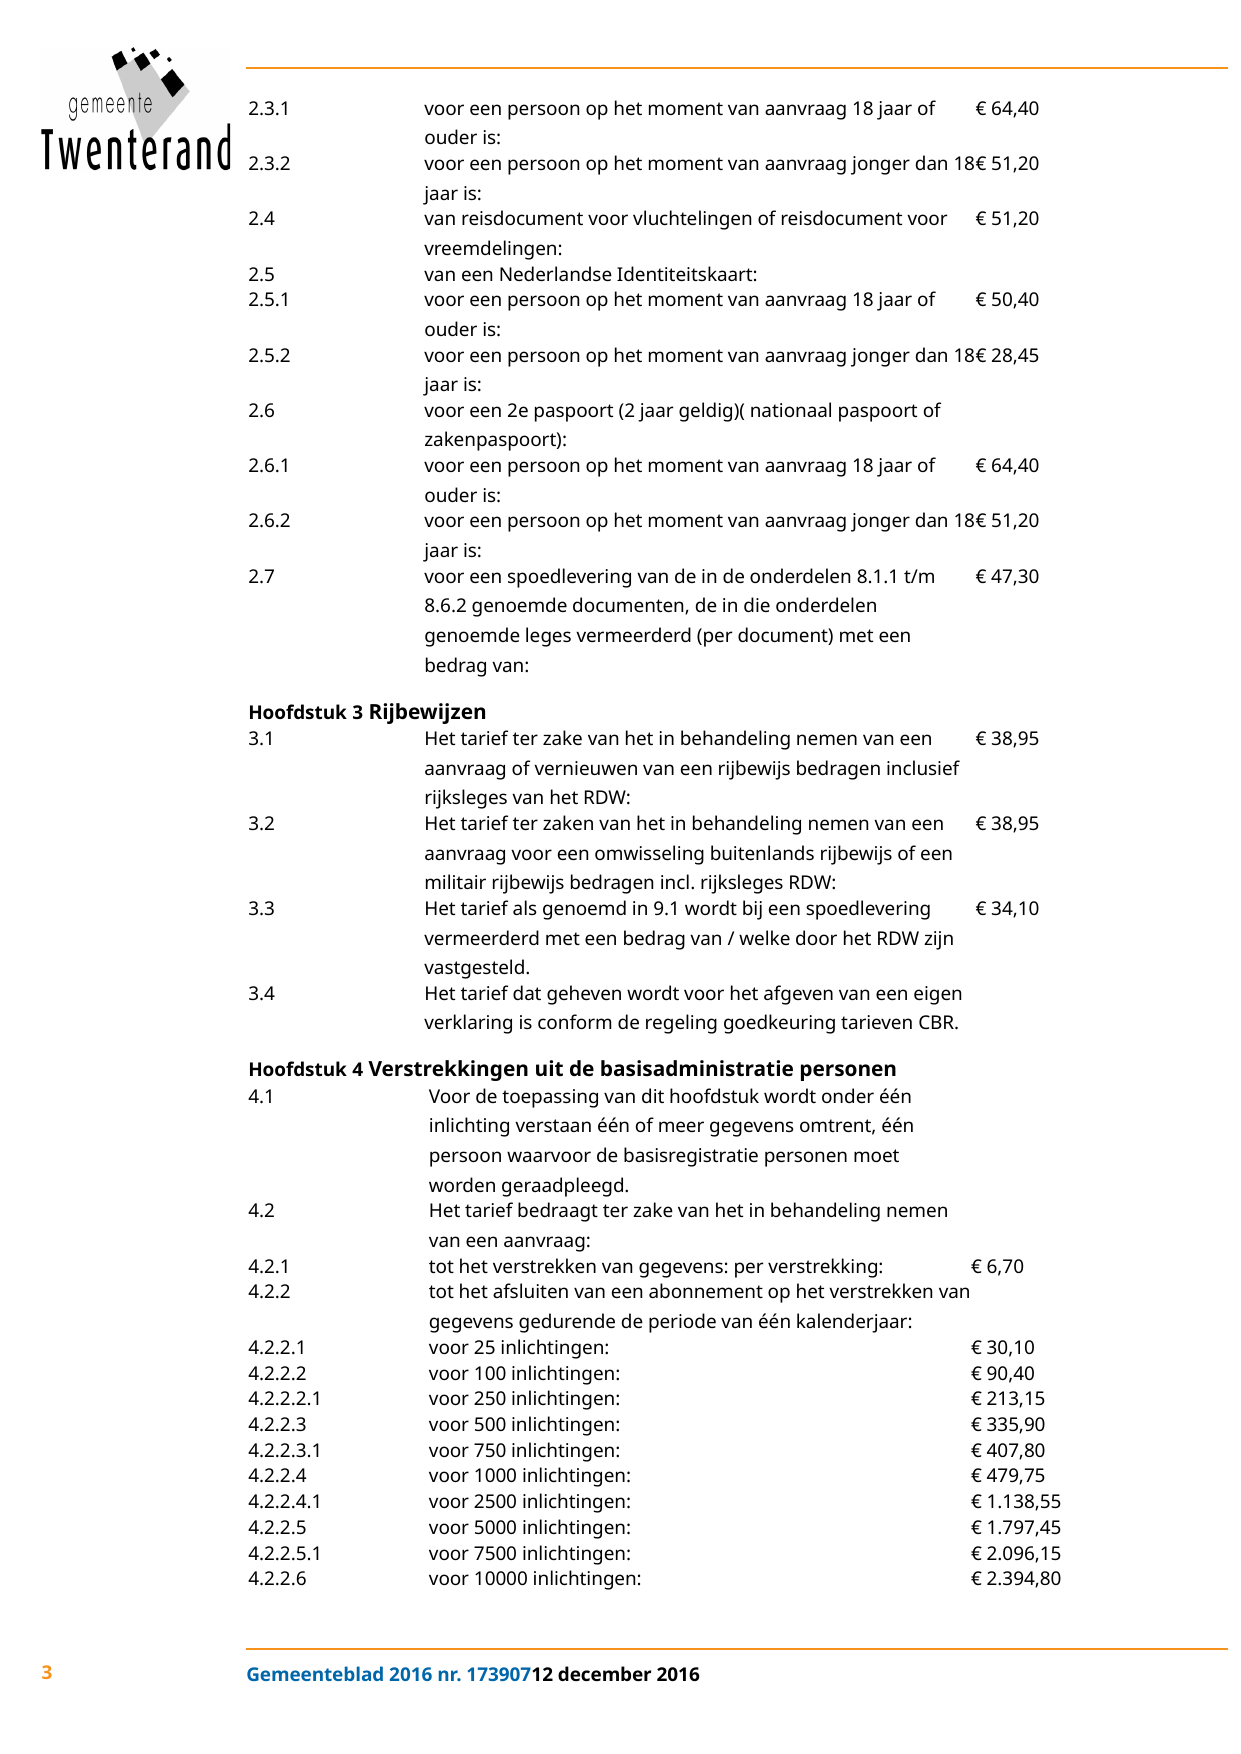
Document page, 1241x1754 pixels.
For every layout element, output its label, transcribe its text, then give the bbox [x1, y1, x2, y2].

table_cell 2.3.2 [248, 150, 424, 205]
table_cell voor 7500 inlichtingen: [429, 1540, 971, 1566]
table_cell € 1.138,55 [971, 1488, 1152, 1514]
table_cell € 6,70 [971, 1253, 1152, 1279]
picture [41, 47, 231, 172]
table_cell [971, 1279, 1152, 1334]
table_cell € 51,20 [975, 508, 1152, 563]
table_cell 4.2 [248, 1198, 429, 1253]
table_cell van een Nederlandse Identiteitskaart: [424, 261, 975, 286]
table_cell 3.2 [248, 810, 424, 895]
table_cell voor een persoon op het moment van aanvraag 18 jaar of ouder is: [424, 95, 975, 150]
table_cell 2.5.2 [248, 342, 424, 397]
table_cell voor 500 inlichtingen: [429, 1411, 971, 1437]
table_cell € 51,20 [975, 150, 1152, 205]
table_cell 4.2.2.4 [248, 1463, 429, 1488]
table_cell 2.3.1 [248, 95, 424, 150]
table_cell 4.2.2.2 [248, 1360, 429, 1385]
table_cell 4.2.1 [248, 1253, 429, 1279]
text Hoofdstuk 3 Rijbewijzen [248, 697, 1152, 725]
table_cell voor 5000 inlichtingen: [429, 1514, 971, 1540]
table_cell voor een persoon op het moment van aanvraag jonger dan 18 jaar is: [424, 342, 975, 397]
table_header Het tarief ter zake van het in behandeling nemen van een aanvraag of vernieuwen van een rijbewijs bedragen inclusief rijksleges van het RDW: [424, 725, 975, 810]
table_cell 4.2.2.2.1 [248, 1385, 429, 1411]
table_cell voor 750 inlichtingen: [429, 1437, 971, 1463]
table_cell tot het verstrekken van gegevens: per verstrekking: [429, 1253, 971, 1279]
table_cell € 64,40 [975, 453, 1152, 508]
table_cell 2.6.1 [248, 453, 424, 508]
table_cell 4.2.2.5 [248, 1514, 429, 1540]
table_cell 4.2.2.6 [248, 1566, 429, 1591]
table_cell Het tarief ter zaken van het in behandeling nemen van een aanvraag voor een omwisseling buitenlands rijbewijs of een militair rijbewijs bedragen incl. rijksleges RDW: [424, 810, 975, 895]
table_cell voor een 2e paspoort (2 jaar geldig)( nationaal paspoort of zakenpaspoort): [424, 397, 975, 452]
table_cell € 407,80 [971, 1437, 1152, 1463]
table_cell 4.2.2.1 [248, 1334, 429, 1360]
table_cell 2.6 [248, 397, 424, 452]
table_header € 38,95 [975, 725, 1152, 810]
table_cell 4.2.2.3.1 [248, 1437, 429, 1463]
table_cell voor een persoon op het moment van aanvraag 18 jaar of ouder is: [424, 286, 975, 342]
table_cell € 2.394,80 [971, 1566, 1152, 1591]
table_cell voor een persoon op het moment van aanvraag jonger dan 18 jaar is: [424, 508, 975, 563]
table_cell voor 10000 inlichtingen: [429, 1566, 971, 1591]
table_cell € 28,45 [975, 342, 1152, 397]
table_cell voor een spoedlevering van de in de onderdelen 8.1.1 t/m 8.6.2 genoemde documenten, de in die onderdelen genoemde leges vermeerderd (per document) met een bedrag van: [424, 563, 975, 677]
table_header [971, 1083, 1152, 1198]
table_cell € 335,90 [971, 1411, 1152, 1437]
table_header 4.1 [248, 1083, 429, 1198]
table_cell € 90,40 [971, 1360, 1152, 1385]
table_cell 2.7 [248, 563, 424, 677]
table_cell Het tarief dat geheven wordt voor het afgeven van een eigen verklaring is conform de regeling goedkeuring tarieven CBR. [424, 980, 975, 1035]
table_cell 4.2.2 [248, 1279, 429, 1334]
table_cell € 51,20 [975, 205, 1152, 261]
table_cell € 38,95 [975, 810, 1152, 895]
table_cell [975, 980, 1152, 1035]
text Hoofdstuk 4 Verstrekkingen uit de basisadministratie personen [248, 1054, 1152, 1083]
table_header 3.1 [248, 725, 424, 810]
table_cell voor een persoon op het moment van aanvraag 18 jaar of ouder is: [424, 453, 975, 508]
table_cell 2.5 [248, 261, 424, 286]
table_cell voor 100 inlichtingen: [429, 1360, 971, 1385]
table_cell Het tarief bedraagt ter zake van het in behandeling nemen van een aanvraag: [429, 1198, 971, 1253]
table_cell € 47,30 [975, 563, 1152, 677]
table_cell 4.2.2.3 [248, 1411, 429, 1437]
table_cell 3.3 [248, 895, 424, 980]
table_cell Het tarief als genoemd in 9.1 wordt bij een spoedlevering vermeerderd met een bedrag van / welke door het RDW zijn vastgesteld. [424, 895, 975, 980]
table_cell 4.2.2.5.1 [248, 1540, 429, 1566]
table_cell [975, 397, 1152, 452]
table_cell voor een persoon op het moment van aanvraag jonger dan 18 jaar is: [424, 150, 975, 205]
table_cell [975, 261, 1152, 286]
table_cell 2.6.2 [248, 508, 424, 563]
table_cell voor 250 inlichtingen: [429, 1385, 971, 1411]
table_cell € 213,15 [971, 1385, 1152, 1411]
table_cell € 50,40 [975, 286, 1152, 342]
table_header Voor de toepassing van dit hoofdstuk wordt onder één inlichting verstaan één of meer gegevens omtrent, één persoon waarvoor de basisregistratie personen moet worden geraadpleegd. [429, 1083, 971, 1198]
table_cell € 479,75 [971, 1463, 1152, 1488]
table_cell € 34,10 [975, 895, 1152, 980]
table_cell [971, 1198, 1152, 1253]
table_cell voor 1000 inlichtingen: [429, 1463, 971, 1488]
table_cell voor 25 inlichtingen: [429, 1334, 971, 1360]
table_cell € 64,40 [975, 95, 1152, 150]
table_cell voor 2500 inlichtingen: [429, 1488, 971, 1514]
table_cell 3.4 [248, 980, 424, 1035]
table_cell 2.5.1 [248, 286, 424, 342]
table_cell 2.4 [248, 205, 424, 261]
table_cell 4.2.2.4.1 [248, 1488, 429, 1514]
table_cell tot het afsluiten van een abonnement op het verstrekken van gegevens gedurende de periode van één kalenderjaar: [429, 1279, 971, 1334]
table_cell € 30,10 [971, 1334, 1152, 1360]
table_cell € 1.797,45 [971, 1514, 1152, 1540]
table_cell van reisdocument voor vluchtelingen of reisdocument voor vreemdelingen: [424, 205, 975, 261]
table_cell € 2.096,15 [971, 1540, 1152, 1566]
